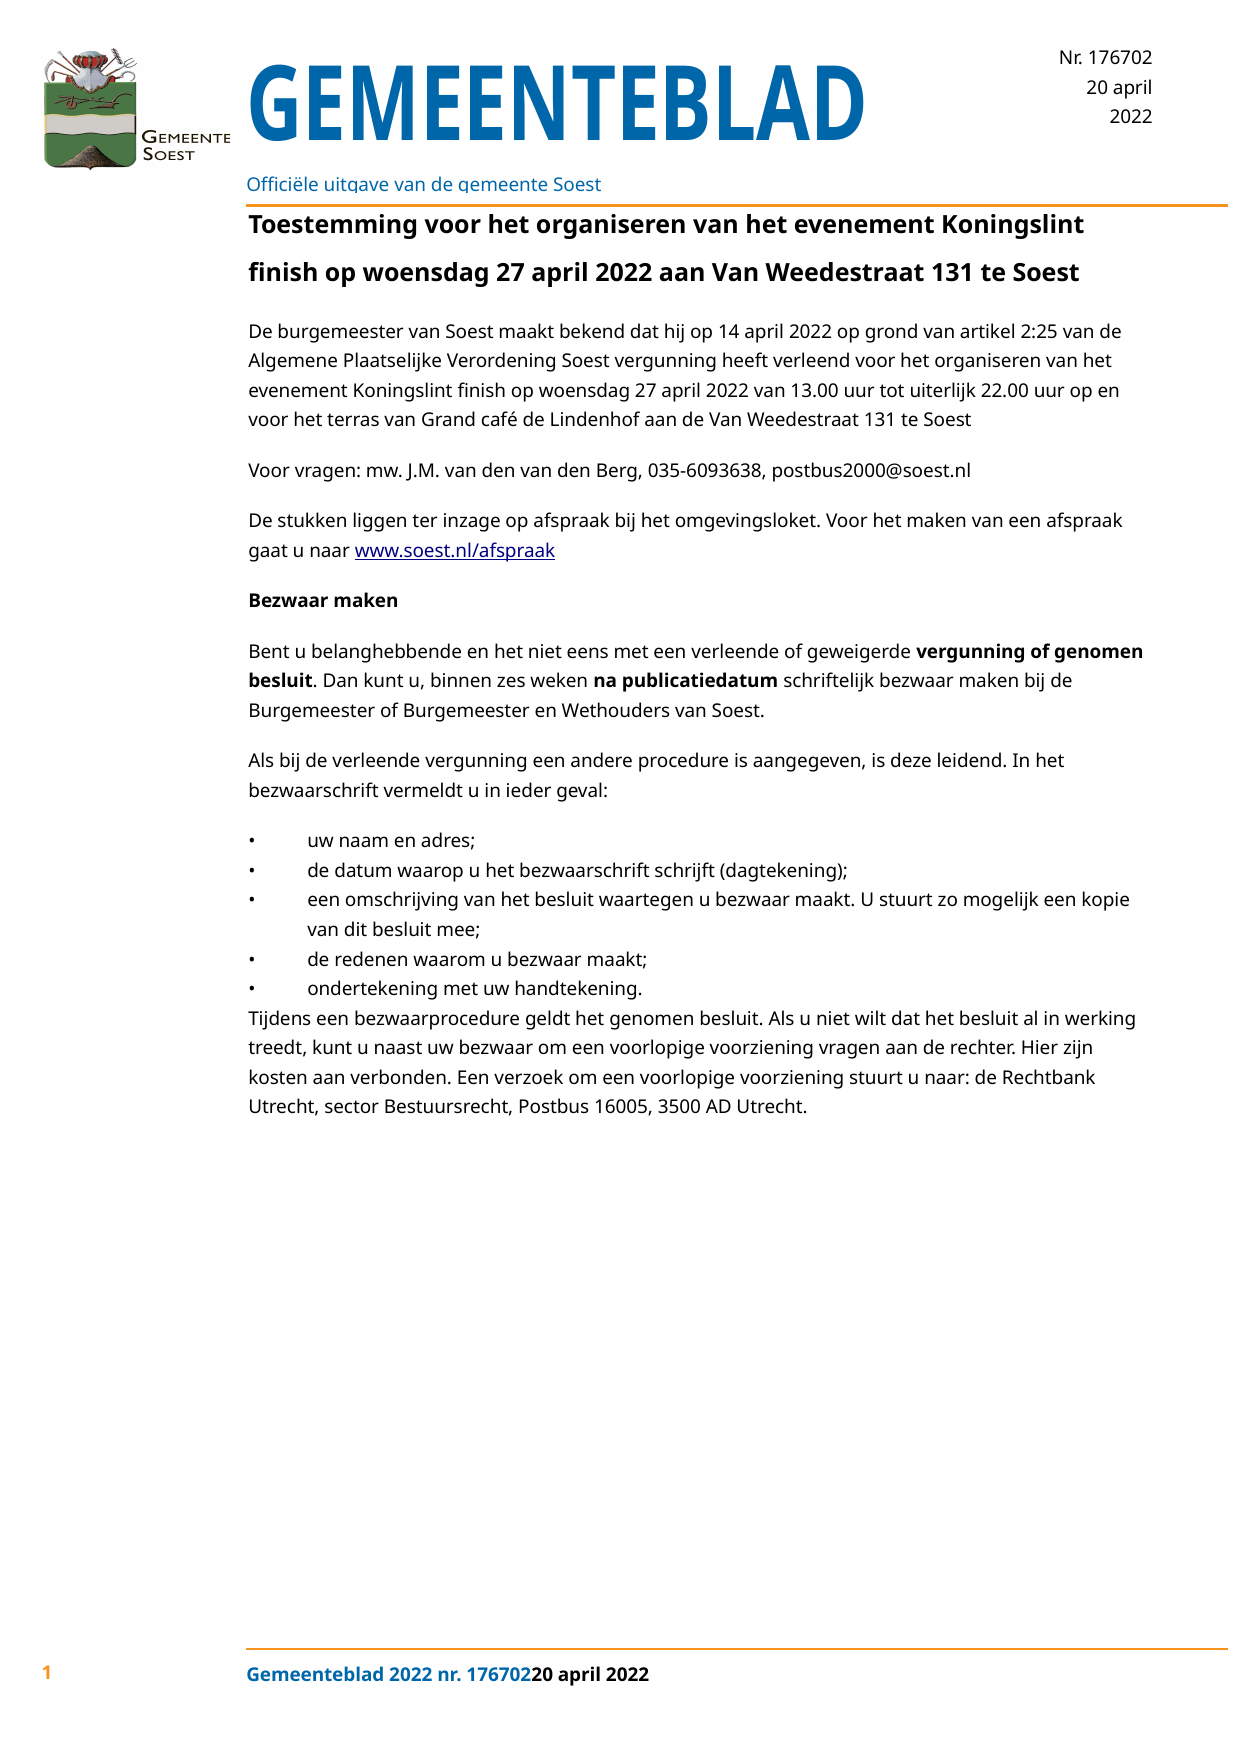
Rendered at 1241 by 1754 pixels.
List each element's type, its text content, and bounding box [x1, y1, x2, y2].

picture [41, 47, 231, 172]
list de datum waarop u het bezwaarschrift schrijft (dagtekening); [248, 857, 1152, 883]
text Voor vragen: mw. J.M. van den van den Berg, 035-6093638, postbus2000@soest.nl [248, 457, 1152, 483]
text Bent u belanghebbende en het niet eens met een verleende of geweigerde vergunning of genomen besluit. Dan kunt u, binnen zes weken na publicatiedatum schriftelijk bezwaar maken bij de Burgemeester of Burgemeester en Wethouders van Soest. [248, 638, 1152, 723]
text De stukken liggen ter inzage op afspraak bij het omgevingsloket. Voor het maken van een afspraak gaat u naar www.soest.nl/afspraak [248, 507, 1152, 563]
list een omschrijving van het besluit waartegen u bezwaar maakt. U stuurt zo mogelijk een kopie van dit besluit mee; [248, 887, 1152, 942]
text Tijdens een bezwaarprocedure geldt het genomen besluit. Als u niet wilt dat het besluit al in werking treedt, kunt u naast uw bezwaar om een voorlopige voorziening vragen aan de rechter. Hier zijn kosten aan verbonden. Een verzoek om een voorlopige voorziening stuurt u naar: de Rechtbank Utrecht, sector Bestuursrecht, Postbus 16005, 3500 AD Utrecht. [248, 1005, 1152, 1119]
list uw naam en adres; [248, 827, 1152, 853]
text Als bij de verleende vergunning een andere procedure is aangegeven, is deze leidend. In het bezwaarschrift vermeldt u in ieder geval: [248, 747, 1152, 803]
list ondertekening met uw handtekening. [248, 975, 1152, 1001]
text Toestemming voor het organiseren van het evenement Koningslint finish op woensdag 27 april 2022 aan Van Weedestraat 131 te Soest [248, 207, 1152, 288]
text De burgemeester van Soest maakt bekend dat hij op 14 april 2022 op grond van artikel 2:25 van de Algemene Plaatselijke Verordening Soest vergunning heeft verleend voor het organiseren van het evenement Koningslint finish op woensdag 27 april 2022 van 13.00 uur tot uiterlijk 22.00 uur op en voor het terras van Grand café de Lindenhof aan de Van Weedestraat 131 te Soest [248, 318, 1152, 432]
list de redenen waarom u bezwaar maakt; [248, 946, 1152, 972]
text Bezwaar maken [248, 587, 1152, 613]
